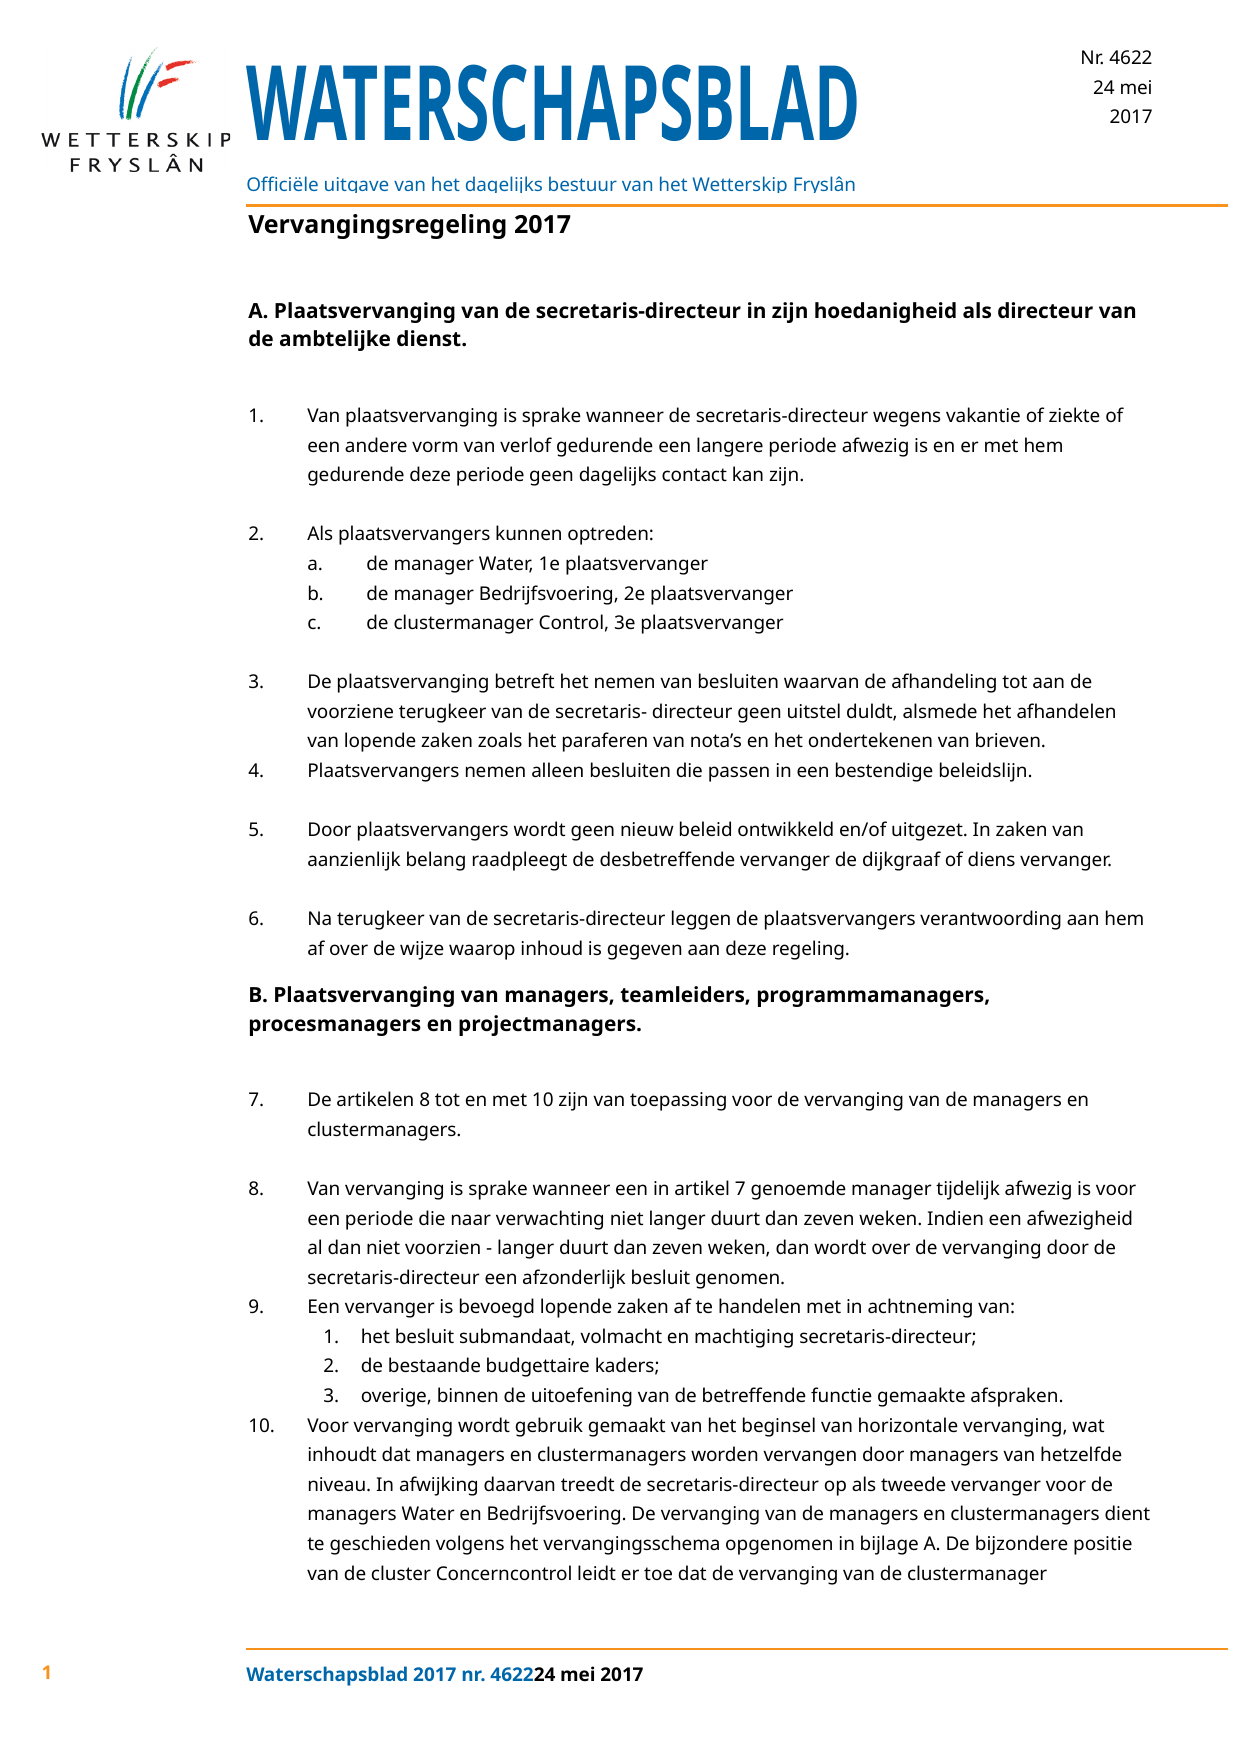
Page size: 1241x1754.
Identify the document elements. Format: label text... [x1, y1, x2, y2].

picture [41, 47, 231, 172]
text Vervangingsregeling 2017 [248, 207, 1152, 241]
list De plaatsvervanging betreft het nemen van besluiten waarvan de afhandeling tot aan de voorziene terugkeer van de secretaris- directeur geen uitstel duldt, alsmede het afhandelen van lopende zaken zoals het paraferen van nota’s en het ondertekenen van brieven. [248, 668, 1152, 753]
list Door plaatsvervangers wordt geen nieuw beleid ontwikkeld en/of uitgezet. In zaken van aanzienlijk belang raadpleegt de desbetreffende vervanger de dijkgraaf of diens vervanger. [248, 816, 1152, 872]
list Als plaatsvervangers kunnen optreden: [248, 521, 1152, 546]
list overige, binnen de uitoefening van de betreffende functie gemaakte afspraken. [323, 1382, 1152, 1408]
list het besluit submandaat, volmacht en machtiging secretaris-directeur; [323, 1323, 1152, 1349]
list de manager Water, 1e plaatsvervanger [307, 550, 1152, 576]
list De artikelen 8 tot en met 10 zijn van toepassing voor de vervanging van de managers en clustermanagers. [248, 1086, 1152, 1142]
list Na terugkeer van de secretaris-directeur leggen de plaatsvervangers verantwoording aan hem af over de wijze waarop inhoud is gegeven aan deze regeling. [248, 905, 1152, 960]
list Plaatsvervangers nemen alleen besluiten die passen in een bestendige beleidslijn. [248, 757, 1152, 783]
text B. Plaatsvervanging van managers, teamleiders, programmamanagers, procesmanagers en projectmanagers. [248, 980, 1152, 1037]
text A. Plaatsvervanging van de secretaris-directeur in zijn hoedanigheid als directeur van de ambtelijke dienst. [248, 296, 1152, 353]
list de clustermanager Control, 3e plaatsvervanger [307, 609, 1152, 635]
list Van plaatsvervanging is sprake wanneer de secretaris-directeur wegens vakantie of ziekte of een andere vorm van verlof gedurende een langere periode afwezig is en er met hem gedurende deze periode geen dagelijks contact kan zijn. [248, 402, 1152, 487]
list Voor vervanging wordt gebruik gemaakt van het beginsel van horizontale vervanging, wat inhoudt dat managers en clustermanagers worden vervangen door managers van hetzelfde niveau. In afwijking daarvan treedt de secretaris-directeur op als tweede vervanger voor de managers Water en Bedrijfsvoering. De vervanging van de managers en clustermanagers dient te geschieden volgens het vervangingsschema opgenomen in bijlage A. De bijzondere positie van de cluster Concerncontrol leidt er toe dat de vervanging van de clustermanager [248, 1412, 1152, 1586]
list de manager Bedrijfsvoering, 2e plaatsvervanger [307, 580, 1152, 605]
list Een vervanger is bevoegd lopende zaken af te handelen met in achtneming van: [248, 1293, 1152, 1319]
list Van vervanging is sprake wanneer een in artikel 7 genoemde manager tijdelijk afwezig is voor een periode die naar verwachting niet langer duurt dan zeven weken. Indien een afwezigheid al dan niet voorzien - langer duurt dan zeven weken, dan wordt over de vervanging door de secretaris-directeur een afzonderlijk besluit genomen. [248, 1175, 1152, 1290]
list de bestaande budgettaire kaders; [323, 1353, 1152, 1378]
